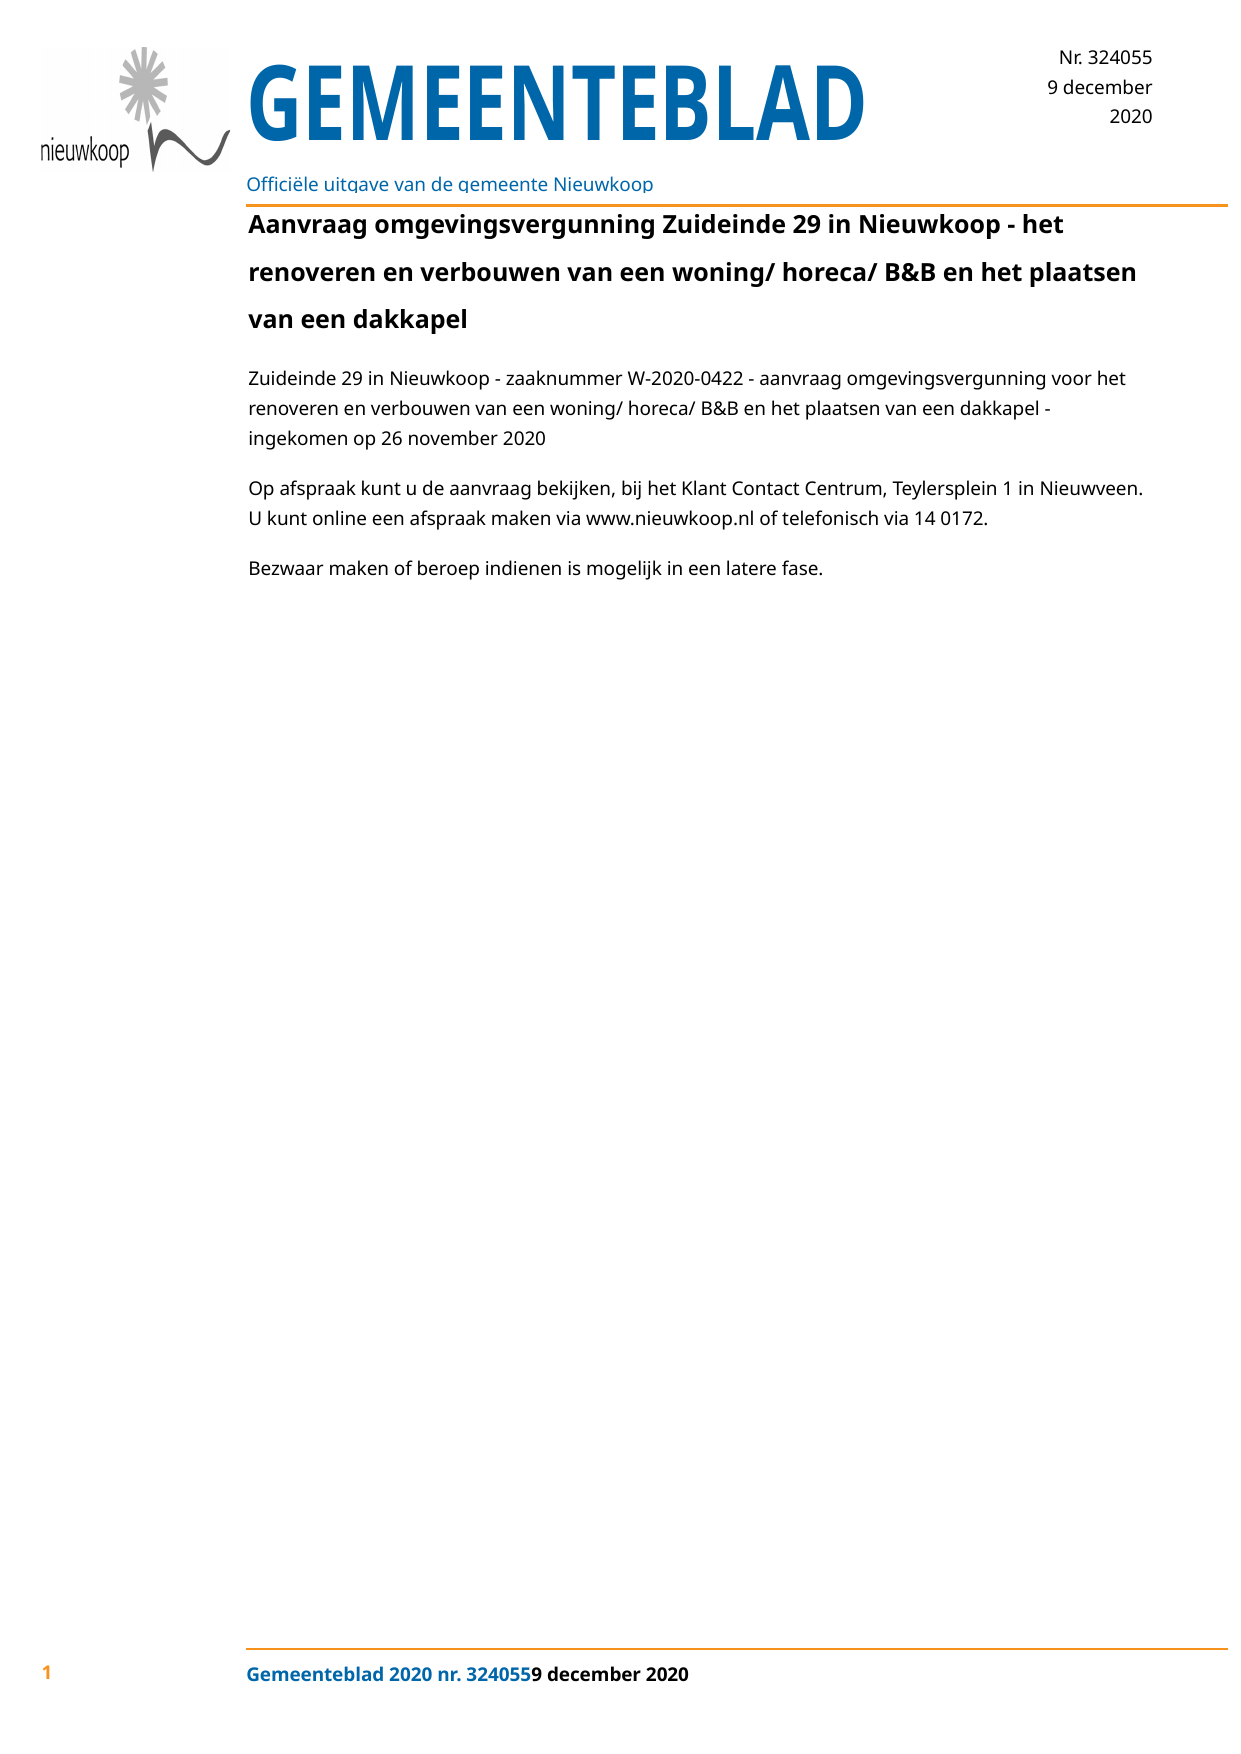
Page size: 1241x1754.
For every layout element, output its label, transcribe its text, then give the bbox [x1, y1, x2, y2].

text Bezwaar maken of beroep indienen is mogelijk in een latere fase. [248, 555, 1152, 581]
picture [41, 47, 231, 172]
text Aanvraag omgevingsvergunning Zuideinde 29 in Nieuwkoop - het renoveren en verbouwen van een woning/ horeca/ B&B en het plaatsen van een dakkapel [248, 207, 1152, 336]
text Op afspraak kunt u de aanvraag bekijken, bij het Klant Contact Centrum, Teylersplein 1 in Nieuwveen. U kunt online een afspraak maken via www.nieuwkoop.nl of telefonisch via 14 0172. [248, 475, 1152, 530]
text Zuideinde 29 in Nieuwkoop - zaaknummer W-2020-0422 - aanvraag omgevingsvergunning voor het renoveren en verbouwen van een woning/ horeca/ B&B en het plaatsen van een dakkapel - ingekomen op 26 november 2020 [248, 366, 1152, 450]
